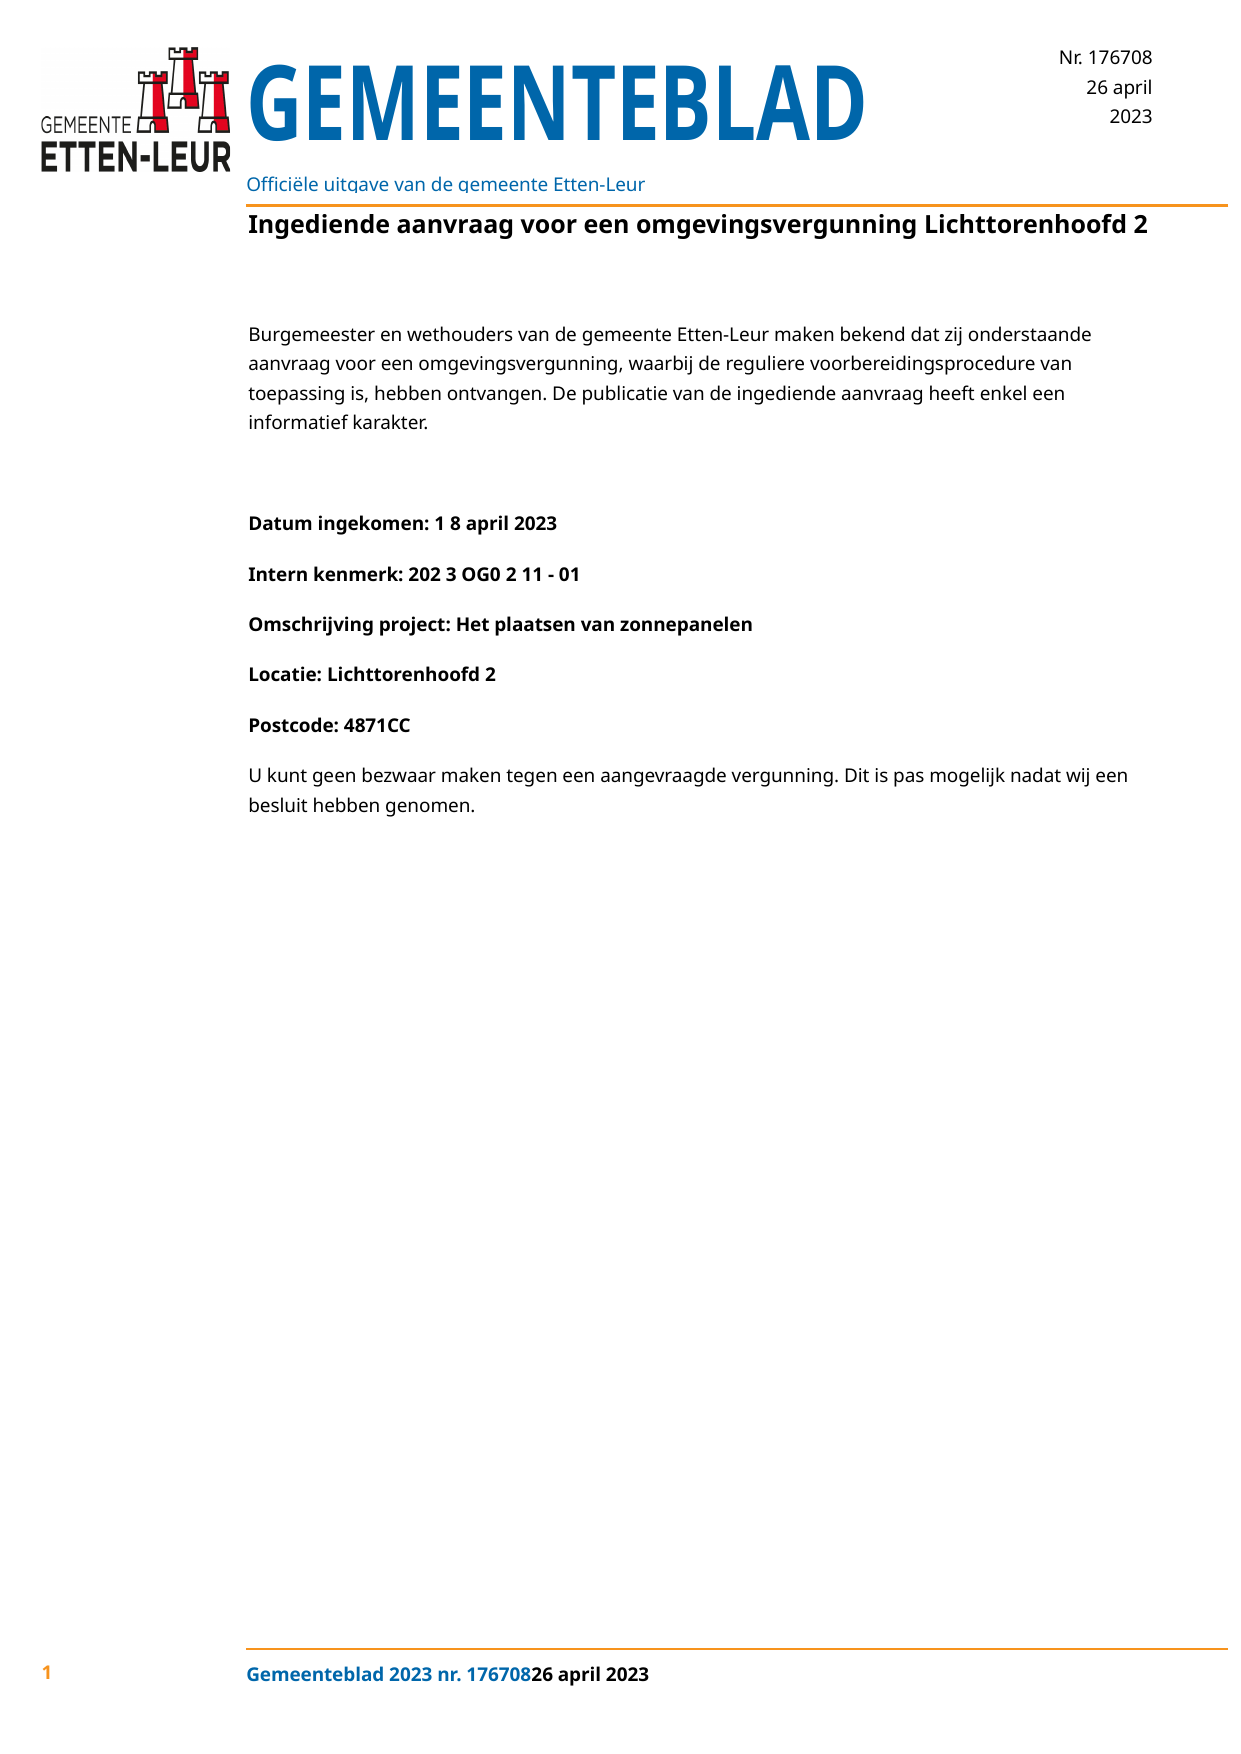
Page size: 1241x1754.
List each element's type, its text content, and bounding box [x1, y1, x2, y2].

text Burgemeester en wethouders van de gemeente Etten-Leur maken bekend dat zij onderstaande aanvraag voor een omgevingsvergunning, waarbij de reguliere voorbereidingsprocedure van toepassing is, hebben ontvangen. De publicatie van de ingediende aanvraag heeft enkel een informatief karakter. [248, 321, 1152, 435]
text Postcode: 4871CC [248, 712, 1152, 738]
text U kunt geen bezwaar maken tegen een aangevraagde vergunning. Dit is pas mogelijk nadat wij een besluit hebben genomen. [248, 762, 1152, 818]
picture [41, 47, 231, 172]
text Ingediende aanvraag voor een omgevingsvergunning Lichttorenhoofd 2 [248, 207, 1152, 241]
text Locatie: Lichttorenhoofd 2 [248, 662, 1152, 687]
text Datum ingekomen: 1 8 april 2023 [248, 510, 1152, 536]
text Omschrijving project: Het plaatsen van zonnepanelen [248, 611, 1152, 637]
text Intern kenmerk: 202 3 OG0 2 11 - 01 [248, 561, 1152, 586]
